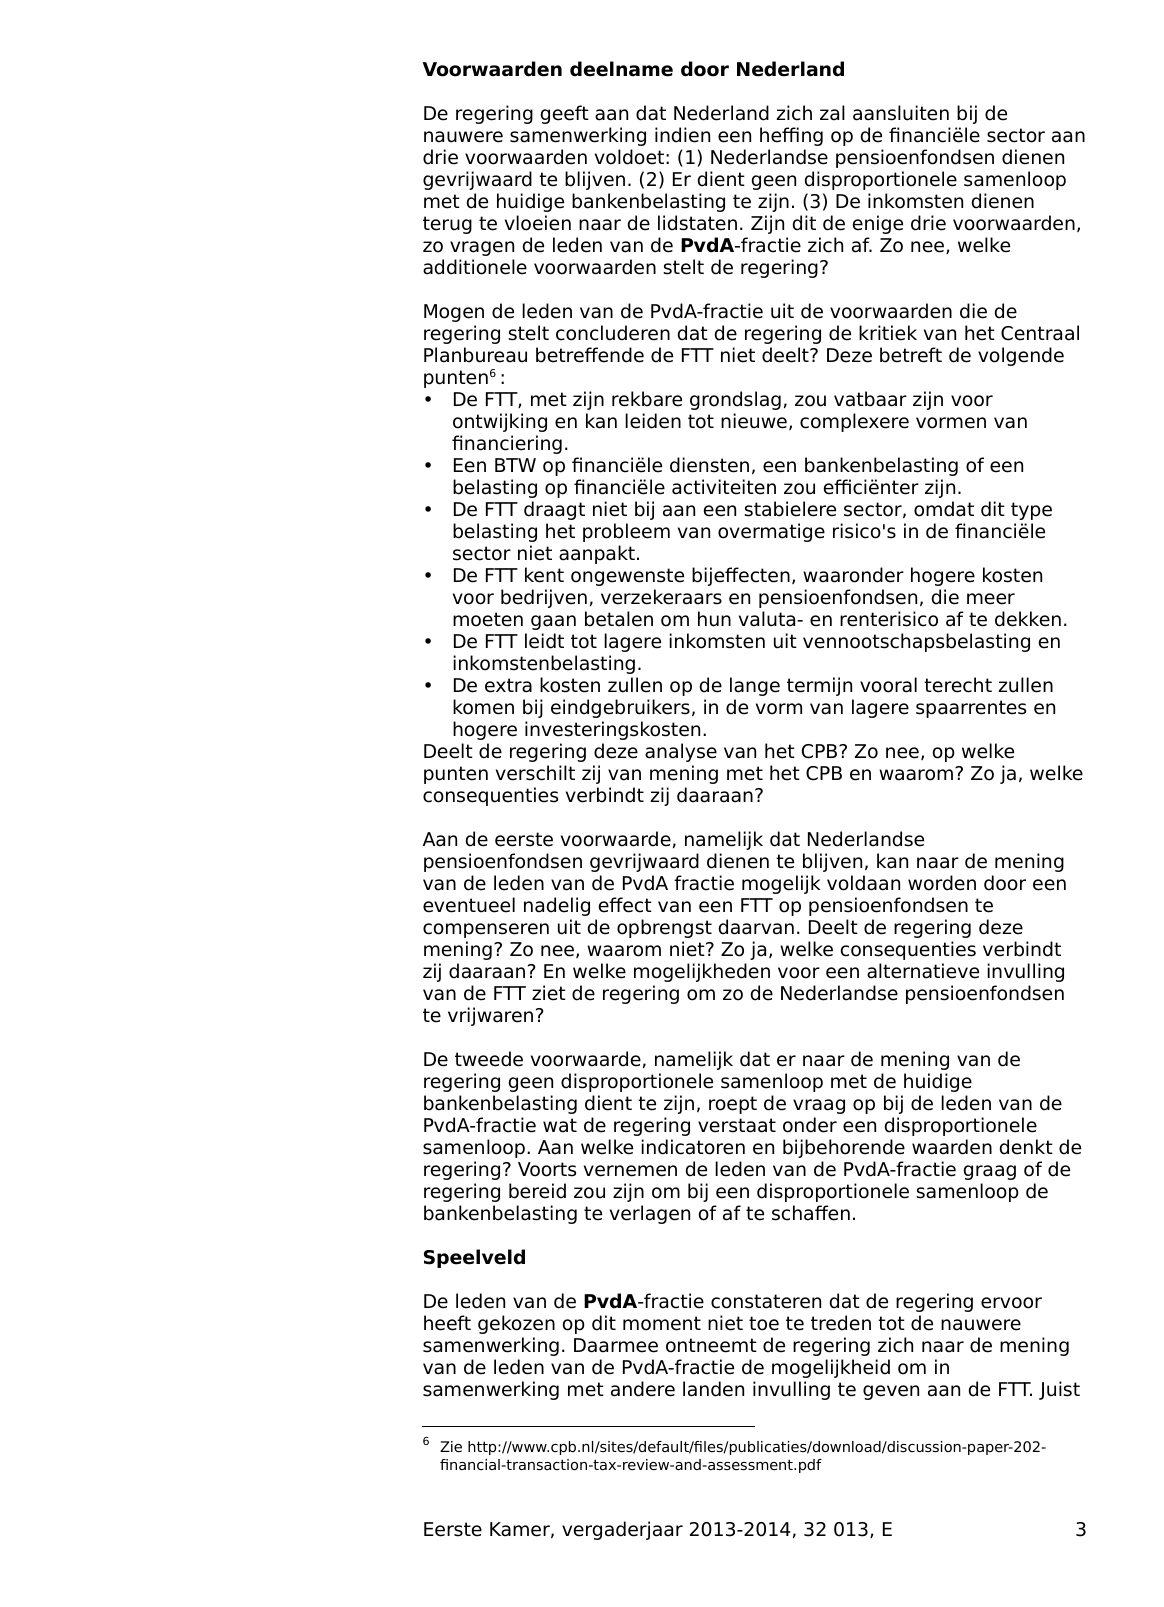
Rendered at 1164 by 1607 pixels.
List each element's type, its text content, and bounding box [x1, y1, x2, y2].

text • De FTT draagt niet bij aan een stabielere sector, omdat dit type belasting het probleem van overmatige risico's in de financiële sector niet aanpakt. [422, 499, 1087, 565]
text • De extra kosten zullen op de lange termijn vooral terecht zullen komen bij eindgebruikers, in de vorm van lagere spaarrentes en hogere investeringskosten. [422, 675, 1087, 741]
text Deelt de regering deze analyse van het CPB? Zo nee, op welke punten verschilt zij van mening met het CPB en waarom? Zo ja, welke consequenties verbindt zij daaraan? [422, 741, 1087, 807]
text • De FTT leidt tot lagere inkomsten uit vennootschapsbelasting en inkomstenbelasting. [422, 631, 1087, 675]
text • De FTT kent ongewenste bijeffecten, waaronder hogere kosten voor bedrijven, verzekeraars en pensioenfondsen, die meer moeten gaan betalen om hun valuta- en renterisico af te dekken. [422, 565, 1087, 631]
text Aan de eerste voorwaarde, namelijk dat Nederlandse pensioenfondsen gevrijwaard dienen te blijven, kan naar de mening van de leden van de PvdA fractie mogelijk voldaan worden door een eventueel nadelig effect van een FTT op pensioenfondsen te compenseren uit de opbrengst daarvan. Deelt de regering deze mening? Zo nee, waarom niet? Zo ja, welke consequenties verbindt zij daaraan? En welke mogelijkheden voor een alternatieve invulling van de FTT ziet de regering om zo de Nederlandse pensioenfondsen te vrijwaren? [422, 829, 1087, 1027]
text De regering geeft aan dat Nederland zich zal aansluiten bij de nauwere samenwerking indien een heffing op de financiële sector aan drie voorwaarden voldoet: (1) Nederlandse pensioenfondsen dienen gevrijwaard te blijven. (2) Er dient geen disproportionele samenloop met de huidige bankenbelasting te zijn. (3) De inkomsten dienen terug te vloeien naar de lidstaten. Zijn dit de enige drie voorwaarden, zo vragen de leden van de PvdA-fractie zich af. Zo nee, welke additionele voorwaarden stelt de regering? [422, 103, 1087, 279]
text Mogen de leden van de PvdA-fractie uit de voorwaarden die de regering stelt concluderen dat de regering de kritiek van het Centraal Planbureau betreffende de FTT niet deelt? Deze betreft de volgende punten: [422, 301, 1087, 389]
text De tweede voorwaarde, namelijk dat er naar de mening van de regering geen disproportionele samenloop met de huidige bankenbelasting dient te zijn, roept de vraag op bij de leden van de PvdA-fractie wat de regering verstaat onder een disproportionele samenloop. Aan welke indicatoren en bijbehorende waarden denkt de regering? Voorts vernemen de leden van de PvdA-fractie graag of de regering bereid zou zijn om bij een disproportionele samenloop de bankenbelasting te verlagen of af te schaffen. [422, 1049, 1087, 1225]
text • Een BTW op financiële diensten, een bankenbelasting of een belasting op financiële activiteiten zou efficiënter zijn. [422, 455, 1087, 499]
text De leden van de PvdA-fractie constateren dat de regering ervoor heeft gekozen op dit moment niet toe te treden tot de nauwere samenwerking. Daarmee ontneemt de regering zich naar de mening van de leden van de PvdA-fractie de mogelijkheid om in samenwerking met andere landen invulling te geven aan de FTT. Juist [422, 1291, 1087, 1401]
text Zie http://www.cpb.nl/sites/default/files/publicaties/download/discussion-paper-202-financial-transaction-tax-review-and-assessment.pdf [422, 1435, 1087, 1474]
subtitle Voorwaarden deelname door Nederland [422, 59, 1087, 81]
text • De FTT, met zijn rekbare grondslag, zou vatbaar zijn voor ontwijking en kan leiden tot nieuwe, complexere vormen van financiering. [422, 389, 1087, 455]
subtitle Speelveld [422, 1247, 1087, 1269]
